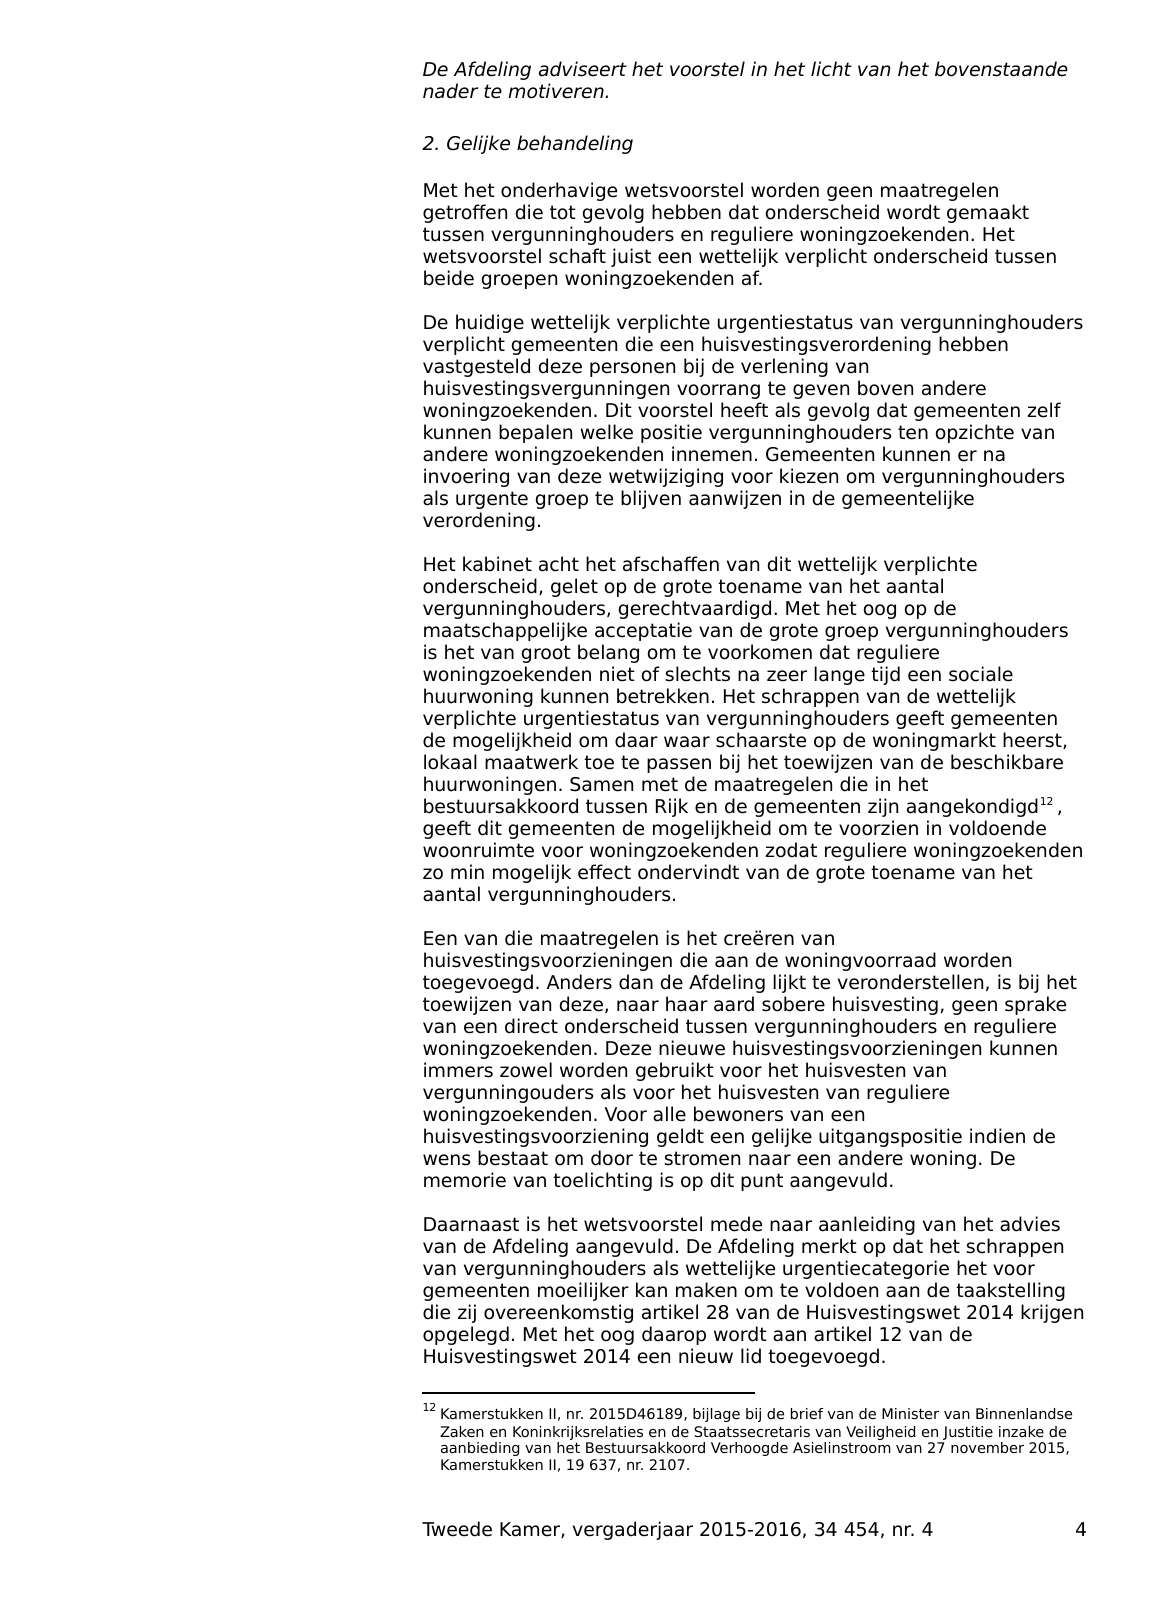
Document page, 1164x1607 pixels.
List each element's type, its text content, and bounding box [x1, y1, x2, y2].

text Daarnaast is het wetsvoorstel mede naar aanleiding van het advies van de Afdeling aangevuld. De Afdeling merkt op dat het schrappen van vergunninghouders als wettelijke urgentiecategorie het voor gemeenten moeilijker kan maken om te voldoen aan de taakstelling die zij overeenkomstig artikel 28 van de Huisvestingswet 2014 krijgen opgelegd. Met het oog daarop wordt aan artikel 12 van de Huisvestingswet 2014 een nieuw lid toegevoegd. [422, 1214, 1087, 1368]
text Het kabinet acht het afschaffen van dit wettelijk verplichte onderscheid, gelet op de grote toename van het aantal vergunninghouders, gerechtvaardigd. Met het oog op de maatschappelijke acceptatie van de grote groep vergunninghouders is het van groot belang om te voorkomen dat reguliere woningzoekenden niet of slechts na zeer lange tijd een sociale huurwoning kunnen betrekken. Het schrappen van de wettelijk verplichte urgentiestatus van vergunninghouders geeft gemeenten de mogelijkheid om daar waar schaarste op de woningmarkt heerst, lokaal maatwerk toe te passen bij het toewijzen van de beschikbare huurwoningen. Samen met de maatregelen die in het bestuursakkoord tussen Rijk en de gemeenten zijn aangekondigd, geeft dit gemeenten de mogelijkheid om te voorzien in voldoende woonruimte voor woningzoekenden zodat reguliere woningzoekenden zo min mogelijk effect ondervindt van de grote toename van het aantal vergunninghouders. [422, 554, 1087, 906]
text Met het onderhavige wetsvoorstel worden geen maatregelen getroffen die tot gevolg hebben dat onderscheid wordt gemaakt tussen vergunninghouders en reguliere woningzoekenden. Het wetsvoorstel schaft juist een wettelijk verplicht onderscheid tussen beide groepen woningzoekenden af. [422, 180, 1087, 290]
subtitle 2. Gelijke behandeling [422, 133, 1087, 155]
text Een van die maatregelen is het creëren van huisvestingsvoorzieningen die aan de woningvoorraad worden toegevoegd. Anders dan de Afdeling lijkt te veronderstellen, is bij het toewijzen van deze, naar haar aard sobere huisvesting, geen sprake van een direct onderscheid tussen vergunninghouders en reguliere woningzoekenden. Deze nieuwe huisvestingsvoorzieningen kunnen immers zowel worden gebruikt voor het huisvesten van vergunningouders als voor het huisvesten van reguliere woningzoekenden. Voor alle bewoners van een huisvestingsvoorziening geldt een gelijke uitgangspositie indien de wens bestaat om door te stromen naar een andere woning. De memorie van toelichting is op dit punt aangevuld. [422, 928, 1087, 1192]
text De Afdeling adviseert het voorstel in het licht van het bovenstaande nader te motiveren. [422, 59, 1087, 103]
text De huidige wettelijk verplichte urgentiestatus van vergunninghouders verplicht gemeenten die een huisvestingsverordening hebben vastgesteld deze personen bij de verlening van huisvestingsvergunningen voorrang te geven boven andere woningzoekenden. Dit voorstel heeft als gevolg dat gemeenten zelf kunnen bepalen welke positie vergunninghouders ten opzichte van andere woningzoekenden innemen. Gemeenten kunnen er na invoering van deze wetwijziging voor kiezen om vergunninghouders als urgente groep te blijven aanwijzen in de gemeentelijke verordening. [422, 312, 1087, 532]
text Kamerstukken II, nr. 2015D46189, bijlage bij de brief van de Minister van Binnenlandse Zaken en Koninkrijksrelaties en de Staatssecretaris van Veiligheid en Justitie inzake de aanbieding van het Bestuursakkoord Verhoogde Asielinstroom van 27 november 2015, Kamerstukken II, 19 637, nr. 2107. [422, 1402, 1087, 1474]
